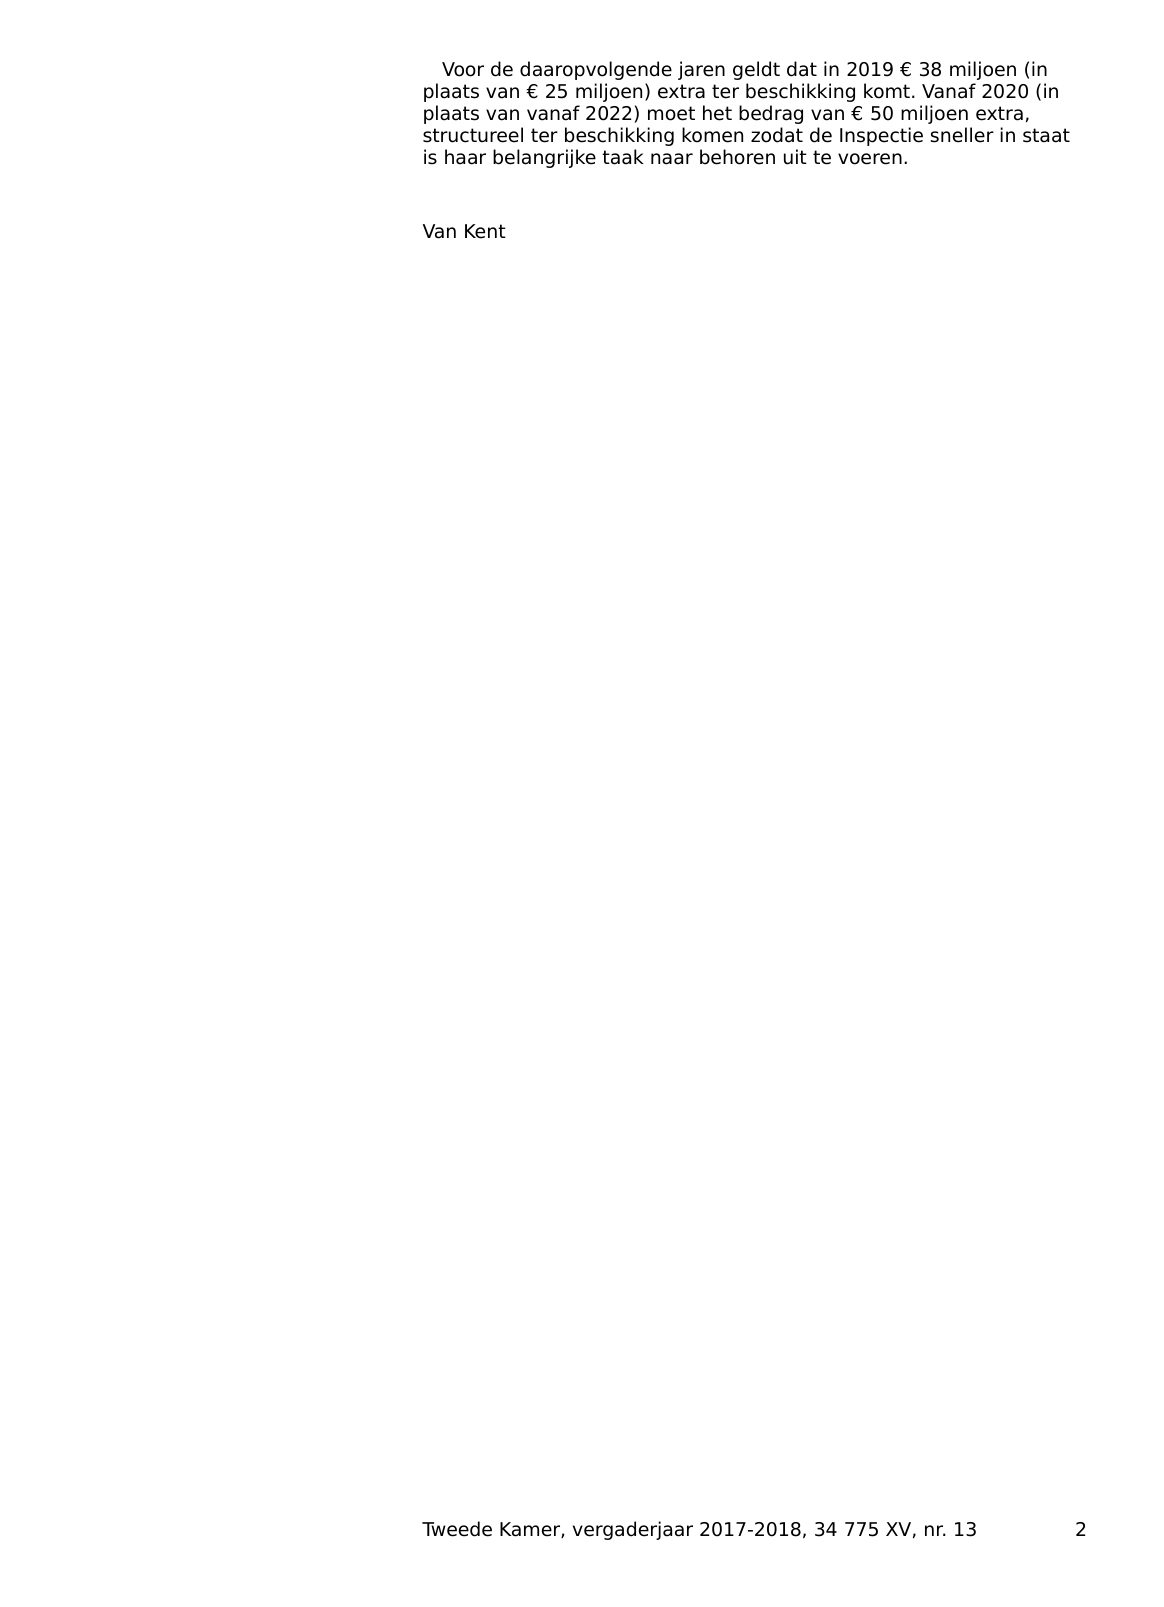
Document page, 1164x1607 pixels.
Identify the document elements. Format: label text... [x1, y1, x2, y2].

text Voor de daaropvolgende jaren geldt dat in 2019 € 38 miljoen (in plaats van € 25 miljoen) extra ter beschikking komt. Vanaf 2020 (in plaats van vanaf 2022) moet het bedrag van € 50 miljoen extra, structureel ter beschikking komen zodat de Inspectie sneller in staat is haar belangrijke taak naar behoren uit te voeren. [422, 59, 1087, 169]
text Van Kent [422, 199, 1087, 243]
